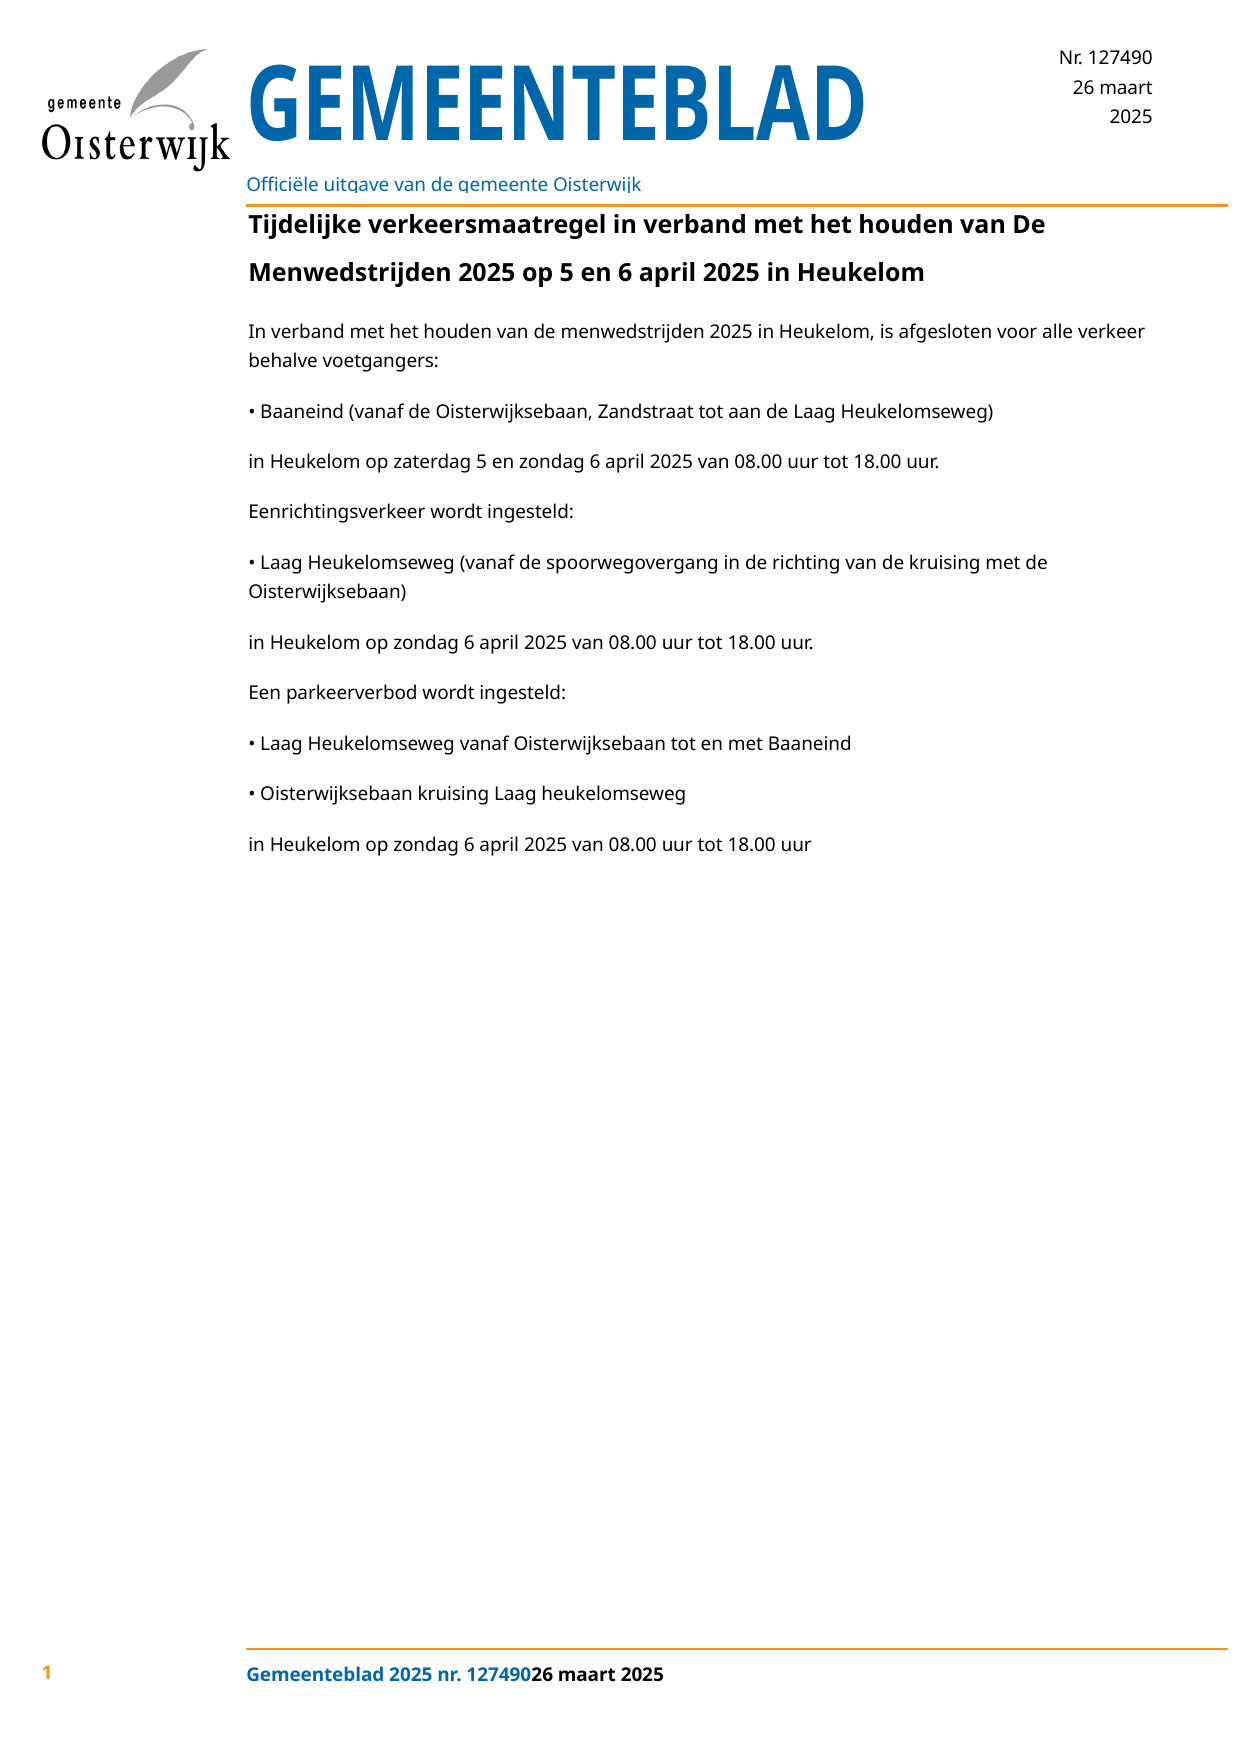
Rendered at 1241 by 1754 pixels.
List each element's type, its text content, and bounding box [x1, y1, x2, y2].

text Tijdelijke verkeersmaatregel in verband met het houden van De Menwedstrijden 2025 op 5 en 6 april 2025 in Heukelom [248, 207, 1152, 288]
text • Oisterwijksebaan kruising Laag heukelomseweg [248, 780, 1152, 806]
text Eenrichtingsverkeer wordt ingesteld: [248, 499, 1152, 524]
text • Baaneind (vanaf de Oisterwijksebaan, Zandstraat tot aan de Laag Heukelomseweg) [248, 398, 1152, 424]
text Een parkeerverbod wordt ingesteld: [248, 679, 1152, 705]
picture [41, 47, 231, 172]
text • Laag Heukelomseweg (vanaf de spoorwegovergang in de richting van de kruising met de Oisterwijksebaan) [248, 549, 1152, 604]
text in Heukelom op zaterdag 5 en zondag 6 april 2025 van 08.00 uur tot 18.00 uur. [248, 448, 1152, 474]
text in Heukelom op zondag 6 april 2025 van 08.00 uur tot 18.00 uur [248, 831, 1152, 857]
text In verband met het houden van de menwedstrijden 2025 in Heukelom, is afgesloten voor alle verkeer behalve voetgangers: [248, 318, 1152, 373]
text in Heukelom op zondag 6 april 2025 van 08.00 uur tot 18.00 uur. [248, 629, 1152, 655]
text • Laag Heukelomseweg vanaf Oisterwijksebaan tot en met Baaneind [248, 730, 1152, 756]
